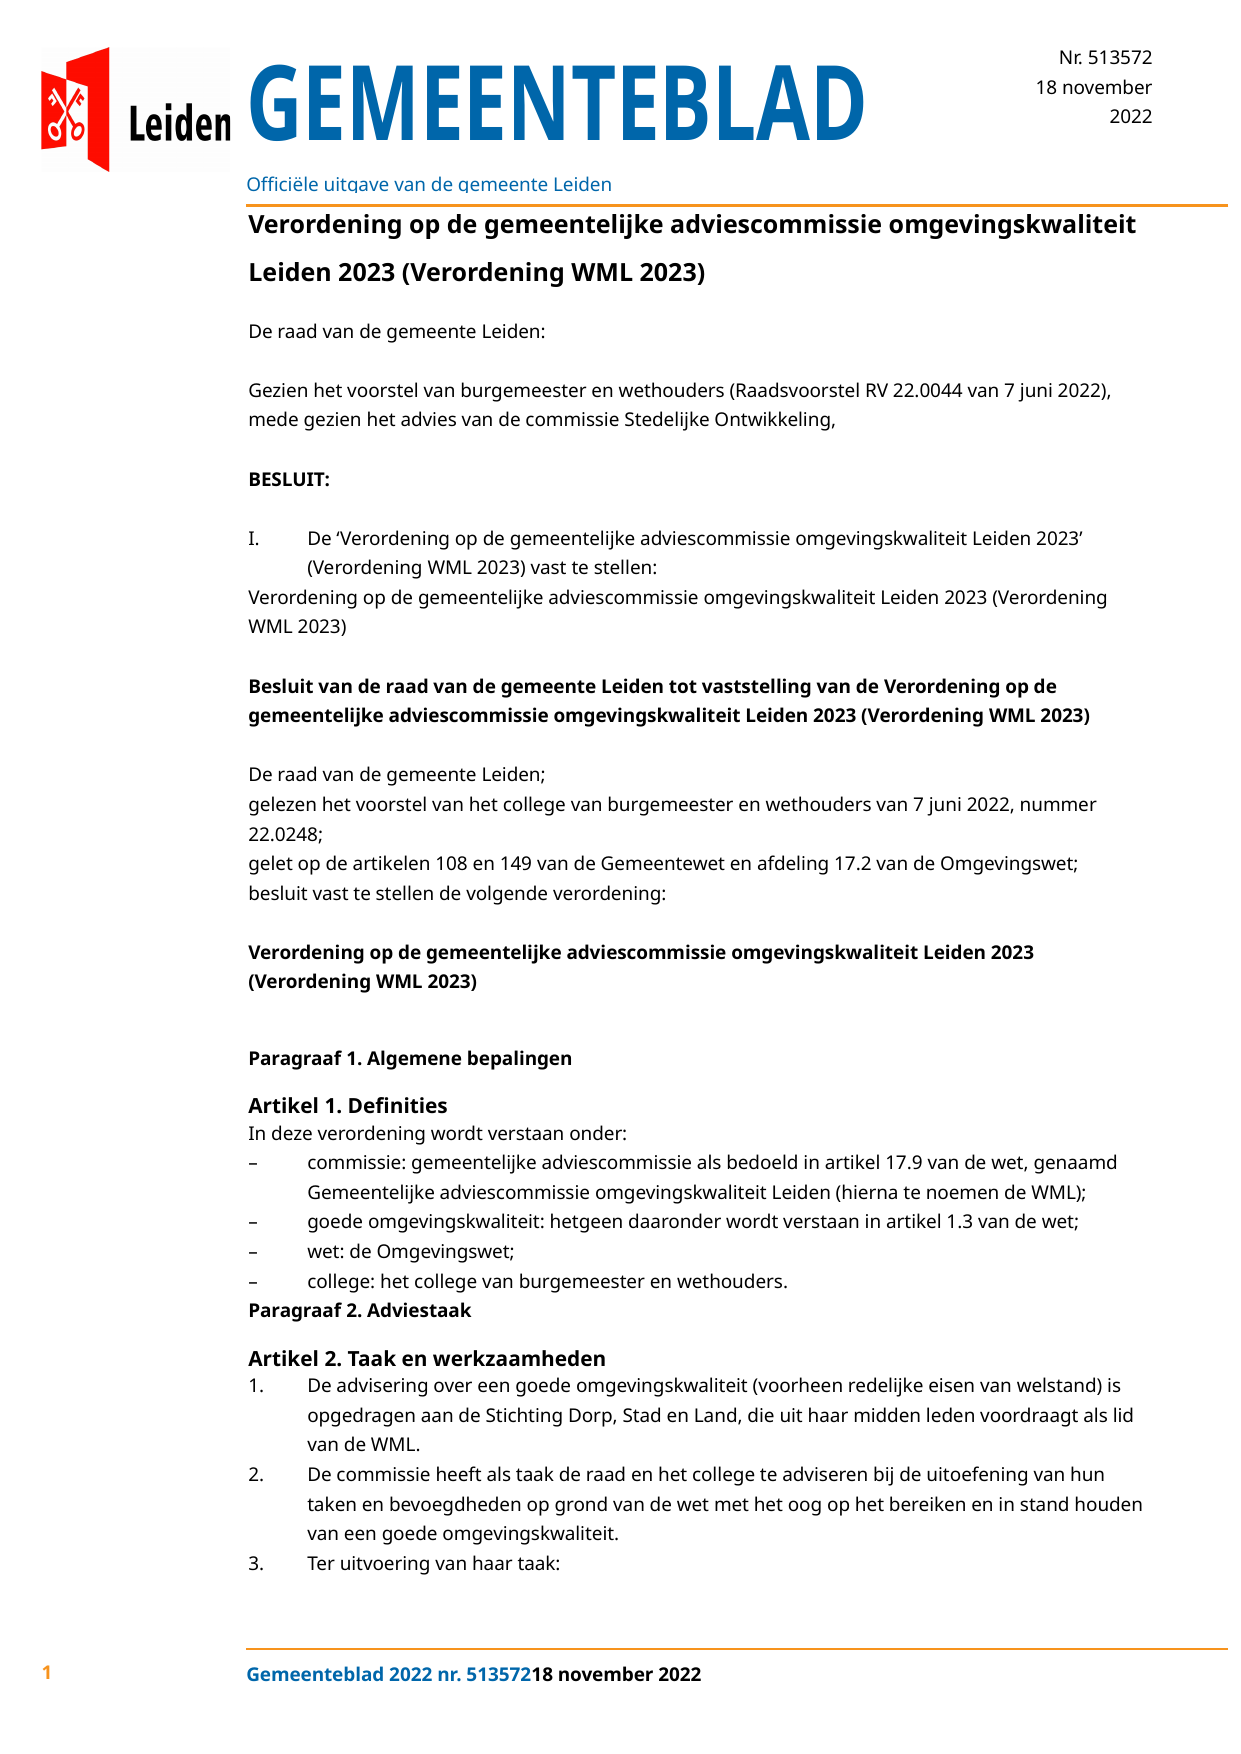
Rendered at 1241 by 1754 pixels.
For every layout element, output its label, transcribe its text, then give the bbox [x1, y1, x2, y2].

list wet: de Omgevingswet; [248, 1238, 1152, 1264]
text Gezien het voorstel van burgemeester en wethouders (Raadsvoorstel RV 22.0044 van 7 juni 2022), mede gezien het advies van de commissie Stedelijke Ontwikkeling, [248, 377, 1152, 432]
picture [41, 47, 231, 172]
list De commissie heeft als taak de raad en het college te adviseren bij de uitoefening van hun taken en bevoegdheden op grond van de wet met het oog op het bereiken en in stand houden van een goede omgevingskwaliteit. [248, 1461, 1152, 1546]
text BESLUIT: [248, 466, 1152, 492]
text Verordening op de gemeentelijke adviescommissie omgevingskwaliteit Leiden 2023 (Verordening WML 2023) [248, 939, 1152, 994]
text Artikel 2. Taak en werkzaamheden [248, 1344, 1152, 1372]
list De advisering over een goede omgevingskwaliteit (voorheen redelijke eisen van welstand) is opgedragen aan de Stichting Dorp, Stad en Land, die uit haar midden leden voordraagt als lid van de WML. [248, 1372, 1152, 1457]
text Besluit van de raad van de gemeente Leiden tot vaststelling van de Verordening op de gemeentelijke adviescommissie omgevingskwaliteit Leiden 2023 (Verordening WML 2023) [248, 673, 1152, 728]
text besluit vast te stellen de volgende verordening: [248, 880, 1152, 906]
list Ter uitvoering van haar taak: [248, 1550, 1152, 1576]
list commissie: gemeentelijke adviescommissie als bedoeld in artikel 17.9 van de wet, genaamd Gemeentelijke adviescommissie omgevingskwaliteit Leiden (hierna te noemen de WML); [248, 1149, 1152, 1205]
text De raad van de gemeente Leiden; [248, 762, 1152, 787]
text Paragraaf 1. Algemene bepalingen [248, 1045, 1152, 1071]
text Paragraaf 2. Adviestaak [248, 1297, 1152, 1323]
list college: het college van burgemeester en wethouders. [248, 1268, 1152, 1293]
list goede omgevingskwaliteit: hetgeen daaronder wordt verstaan in artikel 1.3 van de wet; [248, 1209, 1152, 1234]
text Verordening op de gemeentelijke adviescommissie omgevingskwaliteit Leiden 2023 (Verordening WML 2023) [248, 584, 1152, 639]
text gelet op de artikelen 108 en 149 van de Gemeentewet en afdeling 17.2 van de Omgevingswet; [248, 850, 1152, 876]
text De raad van de gemeente Leiden: [248, 318, 1152, 344]
text gelezen het voorstel van het college van burgemeester en wethouders van 7 juni 2022, nummer 22.0248; [248, 791, 1152, 847]
text Artikel 1. Definities [248, 1091, 1152, 1120]
text In deze verordening wordt verstaan onder: [248, 1120, 1152, 1146]
list De ‘Verordening op de gemeentelijke adviescommissie omgevingskwaliteit Leiden 2023’ (Verordening WML 2023) vast te stellen: [248, 525, 1152, 580]
text Verordening op de gemeentelijke adviescommissie omgevingskwaliteit Leiden 2023 (Verordening WML 2023) [248, 207, 1152, 288]
